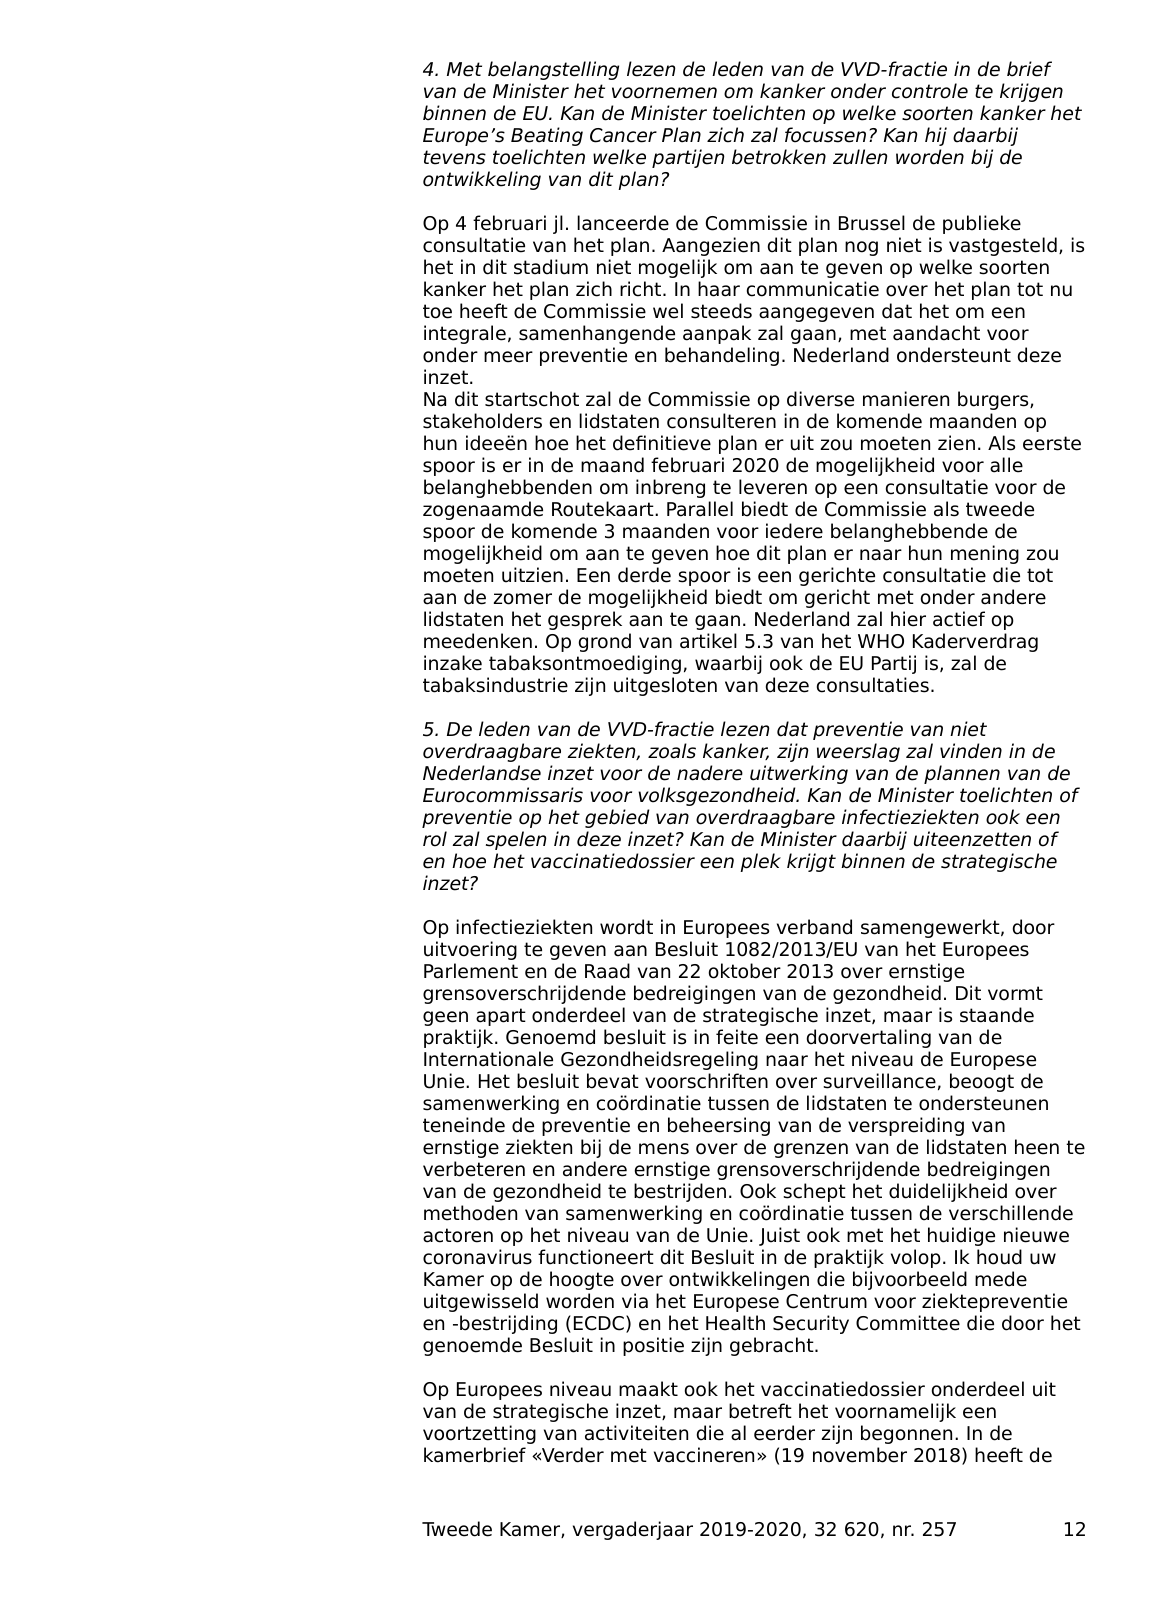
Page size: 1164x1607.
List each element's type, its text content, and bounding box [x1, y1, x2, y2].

text Op infectieziekten wordt in Europees verband samengewerkt, door uitvoering te geven aan Besluit 1082/2013/EU van het Europees Parlement en de Raad van 22 oktober 2013 over ernstige grensoverschrijdende bedreigingen van de gezondheid. Dit vormt geen apart onderdeel van de strategische inzet, maar is staande praktijk. Genoemd besluit is in feite een doorvertaling van de Internationale Gezondheidsregeling naar het niveau de Europese Unie. Het besluit bevat voorschriften over surveillance, beoogt de samenwerking en coördinatie tussen de lidstaten te ondersteunen teneinde de preventie en beheersing van de verspreiding van ernstige ziekten bij de mens over de grenzen van de lidstaten heen te verbeteren en andere ernstige grensoverschrijdende bedreigingen van de gezondheid te bestrijden. Ook schept het duidelijkheid over methoden van samenwerking en coördinatie tussen de verschillende actoren op het niveau van de Unie. Juist ook met het huidige nieuwe coronavirus functioneert dit Besluit in de praktijk volop. Ik houd uw Kamer op de hoogte over ontwikkelingen die bijvoorbeeld mede uitgewisseld worden via het Europese Centrum voor ziektepreventie en -bestrijding (ECDC) en het Health Security Committee die door het genoemde Besluit in positie zijn gebracht. [422, 917, 1087, 1356]
text Op Europees niveau maakt ook het vaccinatiedossier onderdeel uit van de strategische inzet, maar betreft het voornamelijk een voortzetting van activiteiten die al eerder zijn begonnen. In de kamerbrief «Verder met vaccineren» (19 november 2018) heeft de [422, 1379, 1087, 1467]
text Na dit startschot zal de Commissie op diverse manieren burgers, stakeholders en lidstaten consulteren in de komende maanden op hun ideeën hoe het definitieve plan er uit zou moeten zien. Als eerste spoor is er in de maand februari 2020 de mogelijkheid voor alle belanghebbenden om inbreng te leveren op een consultatie voor de zogenaamde Routekaart. Parallel biedt de Commissie als tweede spoor de komende 3 maanden voor iedere belanghebbende de mogelijkheid om aan te geven hoe dit plan er naar hun mening zou moeten uitzien. Een derde spoor is een gerichte consultatie die tot aan de zomer de mogelijkheid biedt om gericht met onder andere lidstaten het gesprek aan te gaan. Nederland zal hier actief op meedenken. Op grond van artikel 5.3 van het WHO Kaderverdrag inzake tabaksontmoediging, waarbij ook de EU Partij is, zal de tabaksindustrie zijn uitgesloten van deze consultaties. [422, 389, 1087, 697]
text 4. Met belangstelling lezen de leden van de VVD-fractie in de brief van de Minister het voornemen om kanker onder controle te krijgen binnen de EU. Kan de Minister toelichten op welke soorten kanker het Europe’s Beating Cancer Plan zich zal focussen? Kan hij daarbij tevens toelichten welke partijen betrokken zullen worden bij de ontwikkeling van dit plan? [422, 59, 1087, 191]
text 5. De leden van de VVD-fractie lezen dat preventie van niet overdraagbare ziekten, zoals kanker, zijn weerslag zal vinden in de Nederlandse inzet voor de nadere uitwerking van de plannen van de Eurocommissaris voor volksgezondheid. Kan de Minister toelichten of preventie op het gebied van overdraagbare infectieziekten ook een rol zal spelen in deze inzet? Kan de Minister daarbij uiteenzetten of en hoe het vaccinatiedossier een plek krijgt binnen de strategische inzet? [422, 719, 1087, 895]
text Op 4 februari jl. lanceerde de Commissie in Brussel de publieke consultatie van het plan. Aangezien dit plan nog niet is vastgesteld, is het in dit stadium niet mogelijk om aan te geven op welke soorten kanker het plan zich richt. In haar communicatie over het plan tot nu toe heeft de Commissie wel steeds aangegeven dat het om een integrale, samenhangende aanpak zal gaan, met aandacht voor onder meer preventie en behandeling. Nederland ondersteunt deze inzet. [422, 213, 1087, 389]
